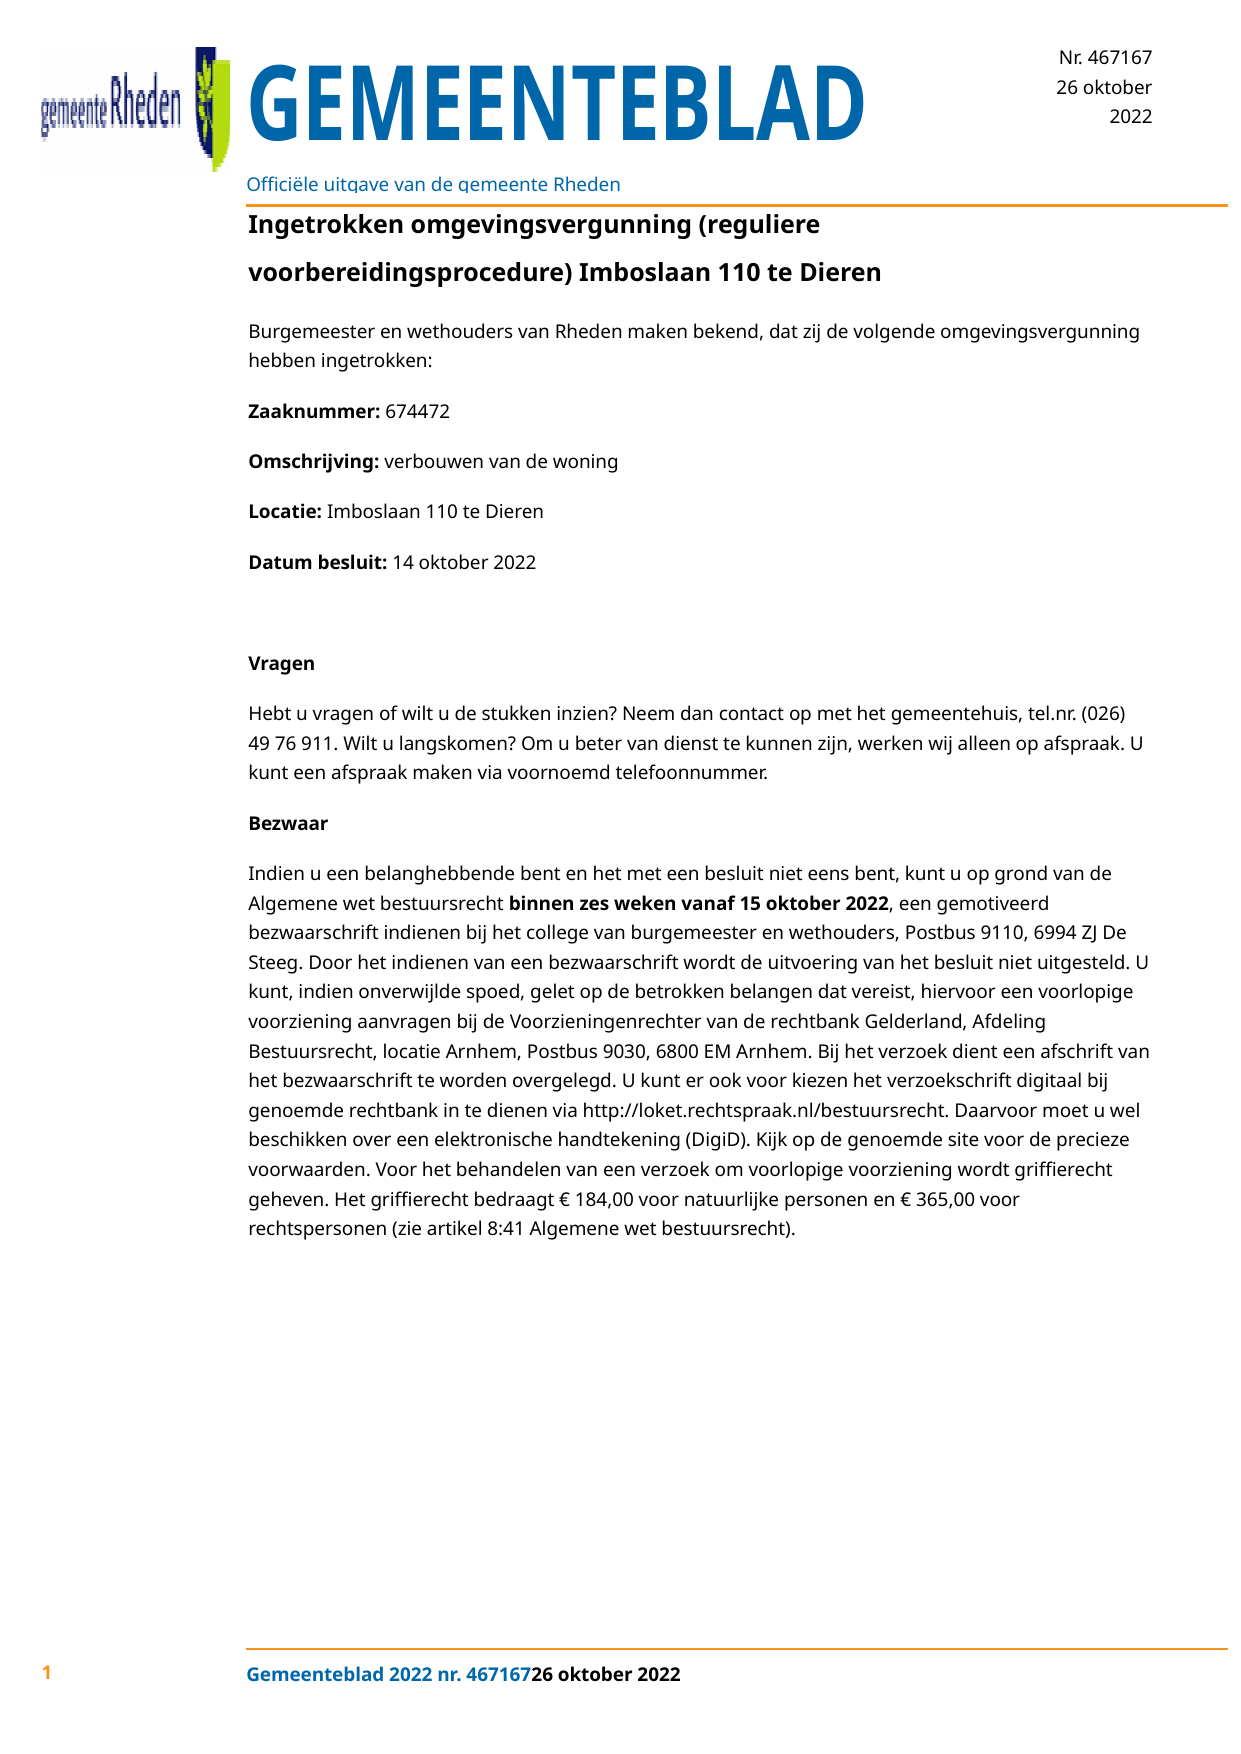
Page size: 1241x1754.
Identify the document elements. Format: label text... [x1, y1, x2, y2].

text Bezwaar [248, 810, 1152, 836]
text Vragen [248, 650, 1152, 676]
text Locatie: Imboslaan 110 te Dieren [248, 499, 1152, 524]
text Zaaknummer: 674472 [248, 398, 1152, 424]
text Omschrijving: verbouwen van de woning [248, 448, 1152, 474]
text Ingetrokken omgevingsvergunning (reguliere voorbereidingsprocedure) Imboslaan 110 te Dieren [248, 207, 1152, 288]
text Datum besluit: 14 oktober 2022 [248, 549, 1152, 575]
text Burgemeester en wethouders van Rheden maken bekend, dat zij de volgende omgevingsvergunning hebben ingetrokken: [248, 318, 1152, 373]
text Hebt u vragen of wilt u de stukken inzien? Neem dan contact op met het gemeentehuis, tel.nr. (026) 49 76 911. Wilt u langskomen? Om u beter van dienst te kunnen zijn, werken wij alleen op afspraak. U kunt een afspraak maken via voornoemd telefoonnummer. [248, 700, 1152, 785]
picture [41, 47, 231, 172]
text Indien u een belanghebbende bent en het met een besluit niet eens bent, kunt u op grond van de Algemene wet bestuursrecht binnen zes weken vanaf 15 oktober 2022, een gemotiveerd bezwaarschrift indienen bij het college van burgemeester en wethouders, Postbus 9110, 6994 ZJ De Steeg. Door het indienen van een bezwaarschrift wordt de uitvoering van het besluit niet uitgesteld. U kunt, indien onverwijlde spoed, gelet op de betrokken belangen dat vereist, hiervoor een voorlopige voorziening aanvragen bij de Voorzieningenrechter van de rechtbank Gelderland, Afdeling Bestuursrecht, locatie Arnhem, Postbus 9030, 6800 EM Arnhem. Bij het verzoek dient een afschrift van het bezwaarschrift te worden overgelegd. U kunt er ook voor kiezen het verzoekschrift digitaal bij genoemde rechtbank in te dienen via http://loket.rechtspraak.nl/bestuursrecht. Daarvoor moet u wel beschikken over een elektronische handtekening (DigiD). Kijk op de genoemde site voor de precieze voorwaarden. Voor het behandelen van een verzoek om voorlopige voorziening wordt griffierecht geheven. Het griffierecht bedraagt € 184,00 voor natuurlijke personen en € 365,00 voor rechtspersonen (zie artikel 8:41 Algemene wet bestuursrecht). [248, 860, 1152, 1241]
